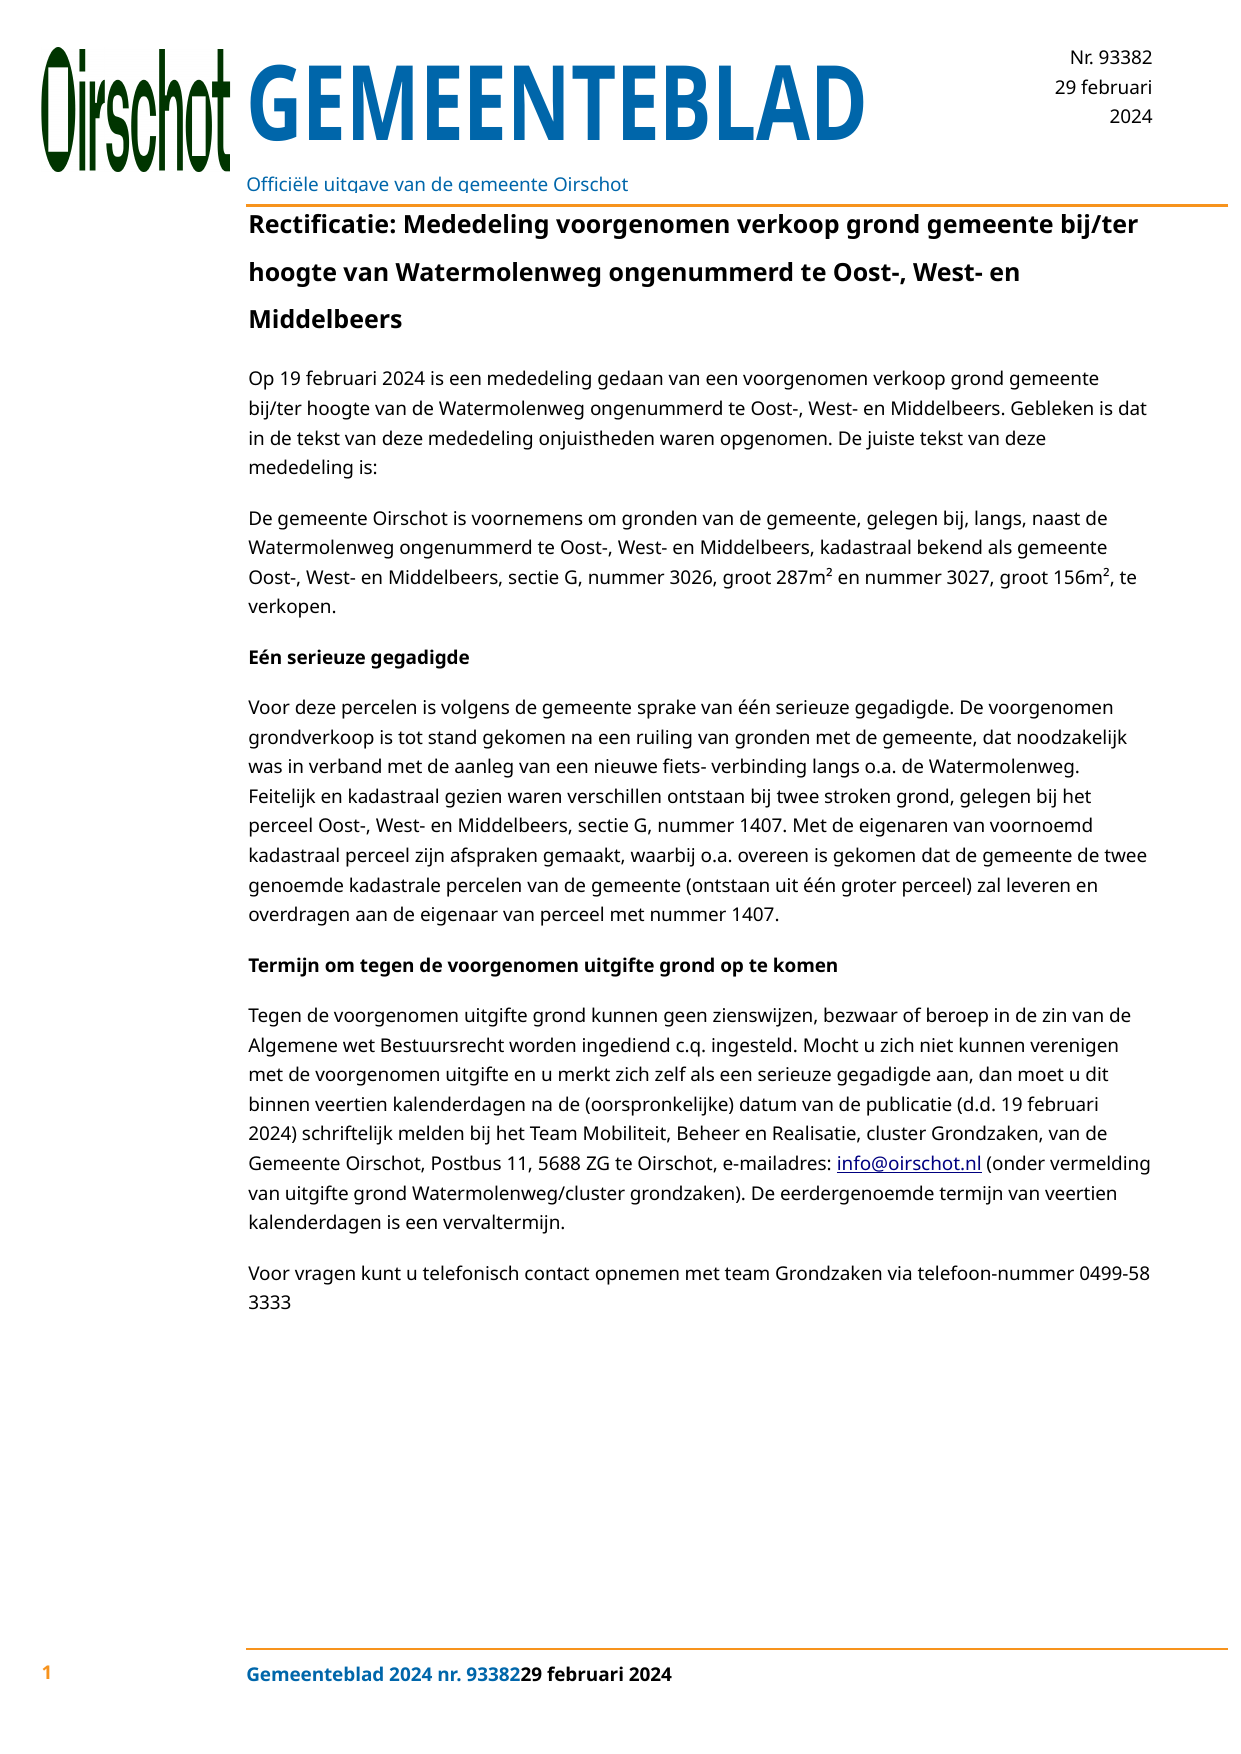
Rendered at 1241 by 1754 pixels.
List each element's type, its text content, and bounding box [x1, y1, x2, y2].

text Voor deze percelen is volgens de gemeente sprake van één serieuze gegadigde. De voorgenomen grondverkoop is tot stand gekomen na een ruiling van gronden met de gemeente, dat noodzakelijk was in verband met de aanleg van een nieuwe fiets- verbinding langs o.a. de Watermolenweg. Feitelijk en kadastraal gezien waren verschillen ontstaan bij twee stroken grond, gelegen bij het perceel Oost-, West- en Middelbeers, sectie G, nummer 1407. Met de eigenaren van voornoemd kadastraal perceel zijn afspraken gemaakt, waarbij o.a. overeen is gekomen dat de gemeente de twee genoemde kadastrale percelen van de gemeente (ontstaan uit één groter perceel) zal leveren en overdragen aan de eigenaar van perceel met nummer 1407. [248, 694, 1152, 927]
text Eén serieuze gegadigde [248, 644, 1152, 669]
text Voor vragen kunt u telefonisch contact opnemen met team Grondzaken via telefoon-nummer 0499-58 3333 [248, 1260, 1152, 1315]
text Termijn om tegen de voorgenomen uitgifte grond op te komen [248, 952, 1152, 977]
text Rectificatie: Mededeling voorgenomen verkoop grond gemeente bij/ter hoogte van Watermolenweg ongenummerd te Oost-, West- en Middelbeers [248, 207, 1152, 336]
text Tegen de voorgenomen uitgifte grond kunnen geen zienswijzen, bezwaar of beroep in de zin van de Algemene wet Bestuursrecht worden ingediend c.q. ingesteld. Mocht u zich niet kunnen verenigen met de voorgenomen uitgifte en u merkt zich zelf als een serieuze gegadigde aan, dan moet u dit binnen veertien kalenderdagen na de (oorspronkelijke) datum van de publicatie (d.d. 19 februari 2024) schriftelijk melden bij het Team Mobiliteit, Beheer en Realisatie, cluster Grondzaken, van de Gemeente Oirschot, Postbus 11, 5688 ZG te Oirschot, e-mailadres: info@oirschot.nl (onder vermelding van uitgifte grond Watermolenweg/cluster grondzaken). De eerdergenoemde termijn van veertien kalenderdagen is een vervaltermijn. [248, 1002, 1152, 1235]
text Op 19 februari 2024 is een mededeling gedaan van een voorgenomen verkoop grond gemeente bij/ter hoogte van de Watermolenweg ongenummerd te Oost-, West- en Middelbeers. Gebleken is dat in de tekst van deze mededeling onjuistheden waren opgenomen. De juiste tekst van deze mededeling is: [248, 366, 1152, 480]
text De gemeente Oirschot is voornemens om gronden van de gemeente, gelegen bij, langs, naast de Watermolenweg ongenummerd te Oost-, West- en Middelbeers, kadastraal bekend als gemeente Oost-, West- en Middelbeers, sectie G, nummer 3026, groot 287m² en nummer 3027, groot 156m², te verkopen. [248, 505, 1152, 619]
picture [41, 47, 231, 172]
